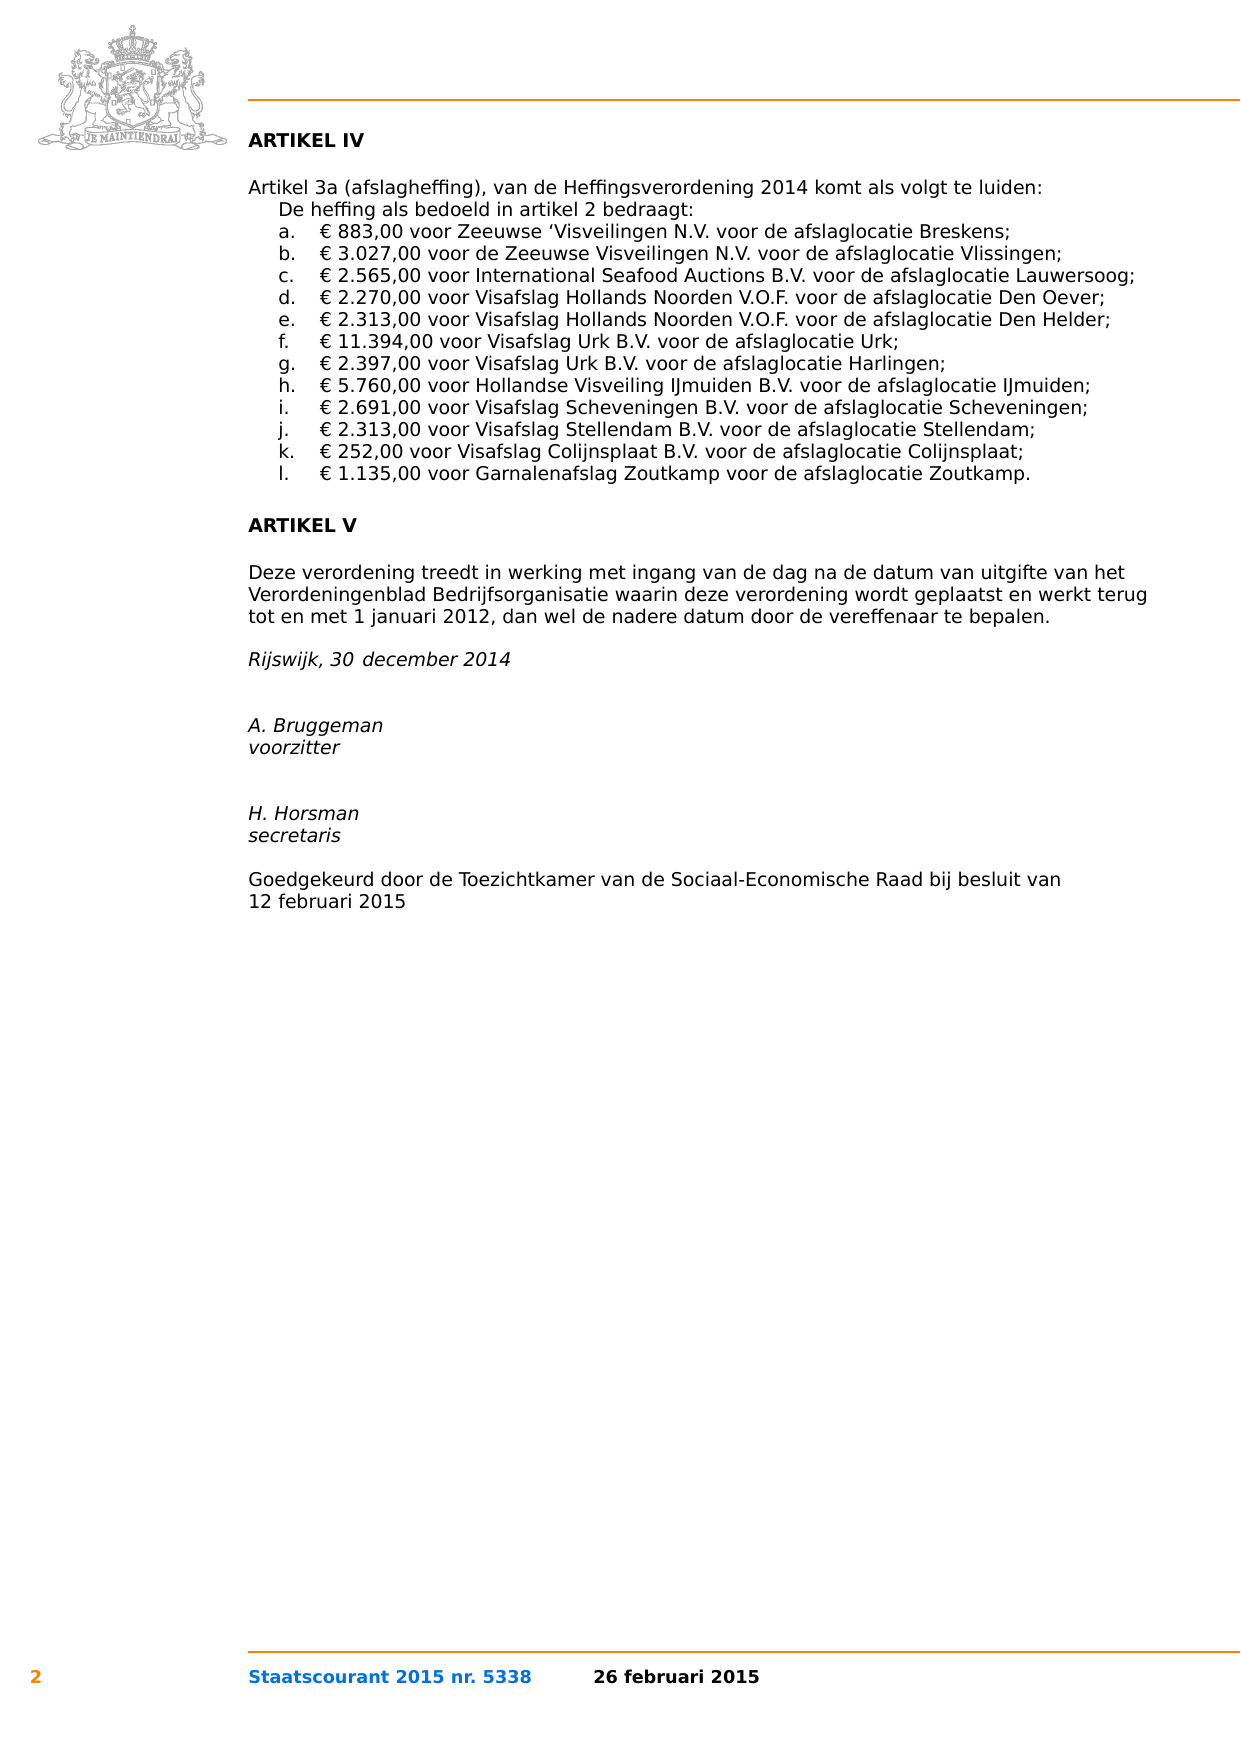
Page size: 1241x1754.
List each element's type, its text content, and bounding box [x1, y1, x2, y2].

subtitle ARTIKEL V [248, 514, 1163, 537]
subtitle ARTIKEL IV [248, 130, 1163, 152]
text a. € 883,00 voor Zeeuwse ‘Visveilingen N.V. voor de afslaglocatie Breskens; [278, 221, 1163, 243]
text k. € 252,00 voor Visafslag Colijnsplaat B.V. voor de afslaglocatie Colijnsplaat; [278, 441, 1163, 463]
text g. € 2.397,00 voor Visafslag Urk B.V. voor de afslaglocatie Harlingen; [278, 353, 1163, 375]
text c. € 2.565,00 voor International Seafood Auctions B.V. voor de afslaglocatie Lauwersoog; [278, 265, 1163, 287]
text h. € 5.760,00 voor Hollandse Visveiling IJmuiden B.V. voor de afslaglocatie IJmuiden; [278, 375, 1163, 397]
text i. € 2.691,00 voor Visafslag Scheveningen B.V. voor de afslaglocatie Scheveningen; [278, 397, 1163, 419]
text e. € 2.313,00 voor Visafslag Hollands Noorden V.O.F. voor de afslaglocatie Den Helder; [278, 309, 1163, 331]
text Rijswijk, 30 december 2014 [248, 649, 1163, 671]
text Artikel 3a (afslagheffing), van de Heffingsverordening 2014 komt als volgt te luiden: [248, 177, 1163, 199]
text d. € 2.270,00 voor Visafslag Hollands Noorden V.O.F. voor de afslaglocatie Den Oever; [278, 287, 1163, 309]
text b. € 3.027,00 voor de Zeeuwse Visveilingen N.V. voor de afslaglocatie Vlissingen; [278, 243, 1163, 265]
picture [38, 25, 227, 150]
text A. Bruggeman voorzitter [248, 693, 1163, 759]
text j. € 2.313,00 voor Visafslag Stellendam B.V. voor de afslaglocatie Stellendam; [278, 419, 1163, 441]
text De heffing als bedoeld in artikel 2 bedraagt: [278, 199, 1163, 221]
text Goedgekeurd door de Toezichtkamer van de Sociaal-Economische Raad bij besluit van 12 februari 2015 [248, 869, 1163, 913]
text H. Horsman secretaris [248, 781, 1163, 847]
text Deze verordening treedt in werking met ingang van de dag na de datum van uitgifte van het Verordeningenblad Bedrijfsorganisatie waarin deze verordening wordt geplaatst en werkt terug tot en met 1 januari 2012, dan wel de nadere datum door de vereffenaar te bepalen. [248, 562, 1163, 627]
text l. € 1.135,00 voor Garnalenafslag Zoutkamp voor de afslaglocatie Zoutkamp. [278, 463, 1163, 484]
text f. € 11.394,00 voor Visafslag Urk B.V. voor de afslaglocatie Urk; [278, 331, 1163, 353]
